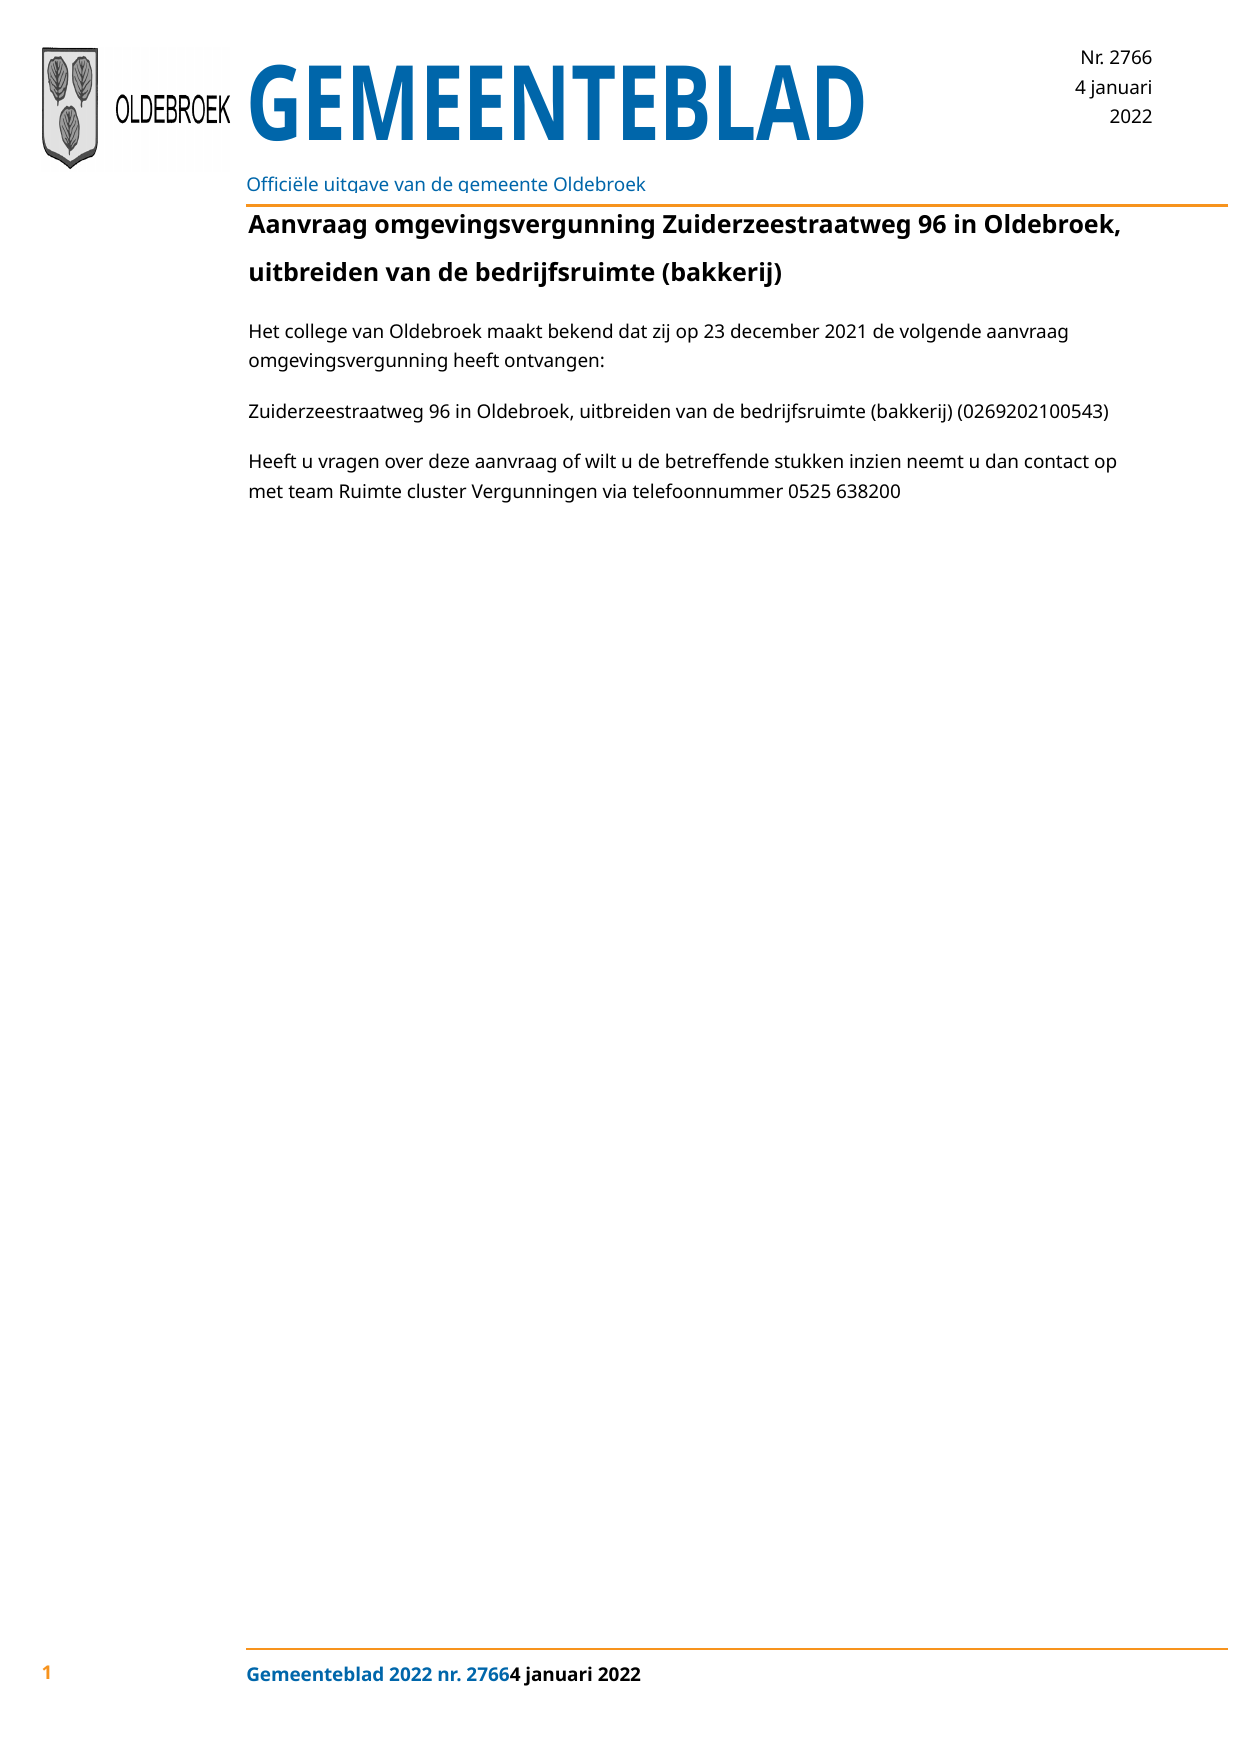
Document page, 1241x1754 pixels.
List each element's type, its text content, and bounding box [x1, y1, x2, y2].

text Zuiderzeestraatweg 96 in Oldebroek, uitbreiden van de bedrijfsruimte (bakkerij) (0269202100543) [248, 398, 1152, 424]
picture [41, 47, 231, 172]
text Het college van Oldebroek maakt bekend dat zij op 23 december 2021 de volgende aanvraag omgevingsvergunning heeft ontvangen: [248, 318, 1152, 373]
text Aanvraag omgevingsvergunning Zuiderzeestraatweg 96 in Oldebroek, uitbreiden van de bedrijfsruimte (bakkerij) [248, 207, 1152, 288]
text Heeft u vragen over deze aanvraag of wilt u de betreffende stukken inzien neemt u dan contact op met team Ruimte cluster Vergunningen via telefoonnummer 0525 638200 [248, 448, 1152, 504]
